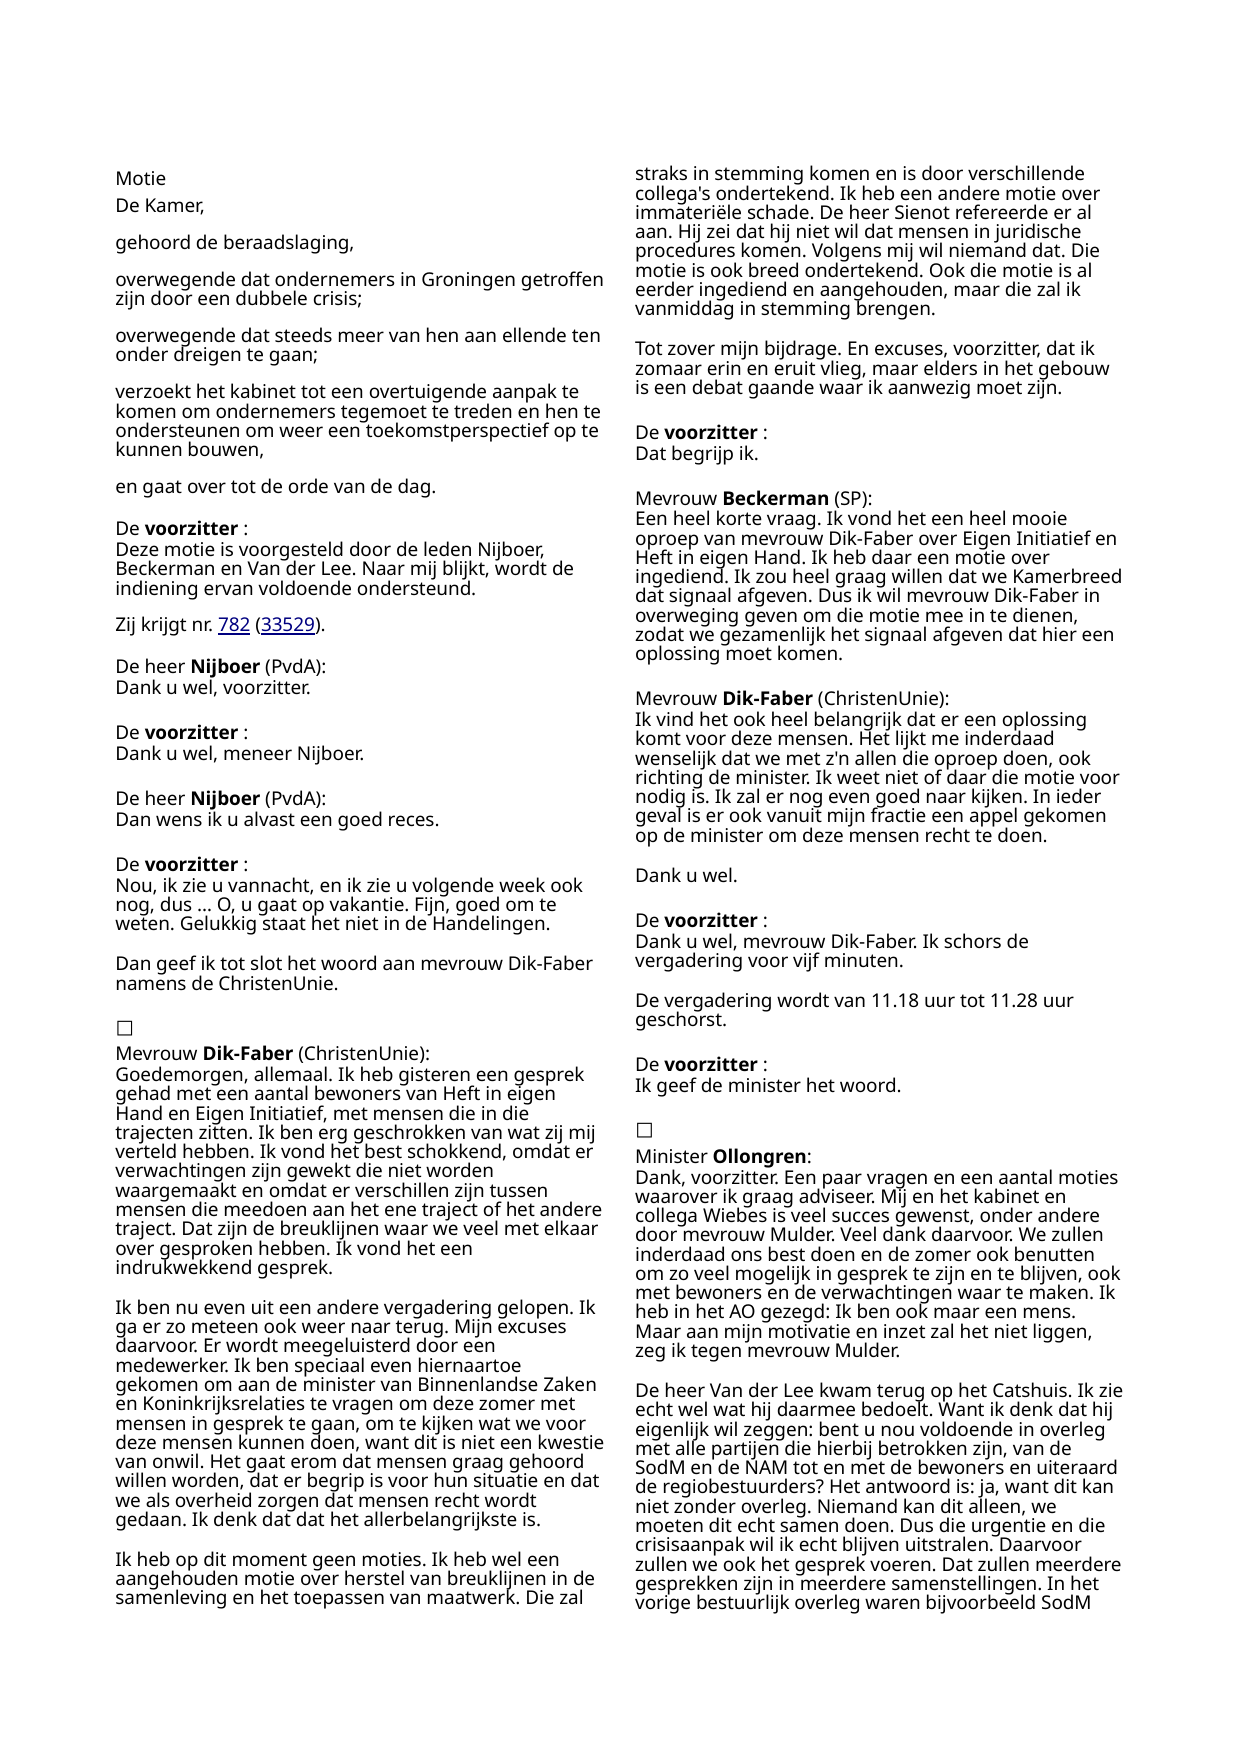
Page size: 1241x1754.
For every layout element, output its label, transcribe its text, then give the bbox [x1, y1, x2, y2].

text Tot zover mijn bijdrage. En excuses, voorzitter, dat ik zomaar erin en eruit vlieg, maar elders in het gebouw is een debat gaande waar ik aanwezig moet zijn. [635, 340, 1125, 398]
text gehoord de beraadslaging, [115, 234, 605, 253]
text Dank u wel, voorzitter. [115, 679, 605, 698]
text De voorzitter : [115, 515, 605, 541]
text Ik heb op dit moment geen moties. Ik heb wel een aangehouden motie over herstel van breuklijnen in de samenleving en het toepassen van maatwerk. Die zal [115, 1551, 605, 1609]
text ⬜ [115, 1015, 605, 1040]
text overwegende dat ondernemers in Groningen getroffen zijn door een dubbele crisis; [115, 271, 605, 309]
text Deze motie is voorgesteld door de leden Nijboer, Beckerman en Van der Lee. Naar mij blijkt, wordt de indiening ervan voldoende ondersteund. [115, 541, 605, 599]
text Ik ben nu even uit een andere vergadering gelopen. Ik ga er zo meteen ook weer naar terug. Mijn excuses daarvoor. Er wordt meegeluisterd door een medewerker. Ik ben speciaal even hiernaartoe gekomen om aan de minister van Binnenlandse Zaken en Koninkrijksrelaties te vragen om deze zomer met mensen in gesprek te gaan, om te kijken wat we voor deze mensen kunnen doen, want dit is niet een kwestie van onwil. Het gaat erom dat mensen graag gehoord willen worden, dat er begrip is voor hun situatie en dat we als overheid zorgen dat mensen recht wordt gedaan. Ik denk dat dat het allerbelangrijkste is. [115, 1299, 605, 1530]
text Dank u wel, mevrouw Dik-Faber. Ik schors de vergadering voor vijf minuten. [635, 933, 1125, 971]
text Goedemorgen, allemaal. Ik heb gisteren een gesprek gehad met een aantal bewoners van Heft in eigen Hand en Eigen Initiatief, met mensen die in die trajecten zitten. Ik ben erg geschrokken van wat zij mij verteld hebben. Ik vond het best schokkend, omdat er verwachtingen zijn gewekt die niet worden waargemaakt en omdat er verschillen zijn tussen mensen die meedoen aan het ene traject of het andere traject. Dat zijn de breuklijnen waar we veel met elkaar over gesproken hebben. Ik vond het een indrukwekkend gesprek. [115, 1066, 605, 1278]
text Mevrouw Beckerman (SP): [635, 485, 1125, 510]
text Ik vind het ook heel belangrijk dat er een oplossing komt voor deze mensen. Het lijkt me inderdaad wenselijk dat we met z'n allen die oproep doen, ook richting de minister. Ik weet niet of daar die motie voor nodig is. Ik zal er nog even goed naar kijken. In ieder geval is er ook vanuit mijn fractie een appel gekomen op de minister om deze mensen recht te doen. [635, 711, 1125, 846]
text De voorzitter : [115, 719, 605, 745]
text Mevrouw Dik-Faber (ChristenUnie): [115, 1040, 605, 1066]
text straks in stemming komen en is door verschillende collega's ondertekend. Ik heb een andere motie over immateriële schade. De heer Sienot refereerde er al aan. Hij zei dat hij niet wil dat mensen in juridische procedures komen. Volgens mij wil niemand dat. Die motie is ook breed ondertekend. Ook die motie is al eerder ingediend en aangehouden, maar die zal ik vanmiddag in stemming brengen. [635, 165, 1125, 319]
text Motie [115, 165, 605, 191]
text Zij krijgt nr. 782 (33529). [115, 616, 605, 636]
text De voorzitter : [635, 907, 1125, 933]
text De voorzitter : [115, 851, 605, 877]
text De vergadering wordt van 11.18 uur tot 11.28 uur geschorst. [635, 992, 1125, 1031]
text De heer Van der Lee kwam terug op het Catshuis. Ik zie echt wel wat hij daarmee bedoelt. Want ik denk dat hij eigenlijk wil zeggen: bent u nou voldoende in overleg met alle partijen die hierbij betrokken zijn, van de SodM en de NAM tot en met de bewoners en uiteraard de regiobestuurders? Het antwoord is: ja, want dit kan niet zonder overleg. Niemand kan dit alleen, we moeten dit echt samen doen. Dus die urgentie en die crisisaanpak wil ik echt blijven uitstralen. Daarvoor zullen we ook het gesprek voeren. Dat zullen meerdere gesprekken zijn in meerdere samenstellingen. In het vorige bestuurlijk overleg waren bijvoorbeeld SodM [635, 1382, 1125, 1613]
text ⬜ [635, 1117, 1125, 1143]
text Dank u wel, meneer Nijboer. [115, 745, 605, 764]
text De voorzitter : [635, 419, 1125, 444]
text Ik geef de minister het woord. [635, 1077, 1125, 1096]
text Nou, ik zie u vannacht, en ik zie u volgende week ook nog, dus … O, u gaat op vakantie. Fijn, goed om te weten. Gelukkig staat het niet in de Handelingen. [115, 877, 605, 934]
text Minister Ollongren: [635, 1143, 1125, 1169]
text verzoekt het kabinet tot een overtuigende aanpak te komen om ondernemers tegemoet te treden en hen te ondersteunen om weer een toekomstperspectief op te kunnen bouwen, [115, 383, 605, 461]
text Dan wens ik u alvast een goed reces. [115, 811, 605, 830]
text Mevrouw Dik-Faber (ChristenUnie): [635, 685, 1125, 711]
text overwegende dat steeds meer van hen aan ellende ten onder dreigen te gaan; [115, 327, 605, 366]
text De heer Nijboer (PvdA): [115, 653, 605, 679]
text Dank, voorzitter. Een paar vragen en een aantal moties waarover ik graag adviseer. Mij en het kabinet en collega Wiebes is veel succes gewenst, onder andere door mevrouw Mulder. Veel dank daarvoor. We zullen inderdaad ons best doen en de zomer ook benutten om zo veel mogelijk in gesprek te zijn en te blijven, ook met bewoners en de verwachtingen waar te maken. Ik heb in het AO gezegd: Ik ben ook maar een mens. Maar aan mijn motivatie en inzet zal het niet liggen, zeg ik tegen mevrouw Mulder. [635, 1169, 1125, 1361]
text Dan geef ik tot slot het woord aan mevrouw Dik-Faber namens de ChristenUnie. [115, 955, 605, 994]
text Dank u wel. [635, 867, 1125, 886]
text De heer Nijboer (PvdA): [115, 785, 605, 811]
text De Kamer, [115, 197, 605, 216]
text en gaat over tot de orde van de dag. [115, 478, 605, 497]
text Een heel korte vraag. Ik vond het een heel mooie oproep van mevrouw Dik-Faber over Eigen Initiatief en Heft in eigen Hand. Ik heb daar een motie over ingediend. Ik zou heel graag willen dat we Kamerbreed dat signaal afgeven. Dus ik wil mevrouw Dik-Faber in overweging geven om die motie mee in te dienen, zodat we gezamenlijk het signaal afgeven dat hier een oplossing moet komen. [635, 510, 1125, 664]
text Dat begrijp ik. [635, 444, 1125, 464]
text De voorzitter : [635, 1051, 1125, 1077]
